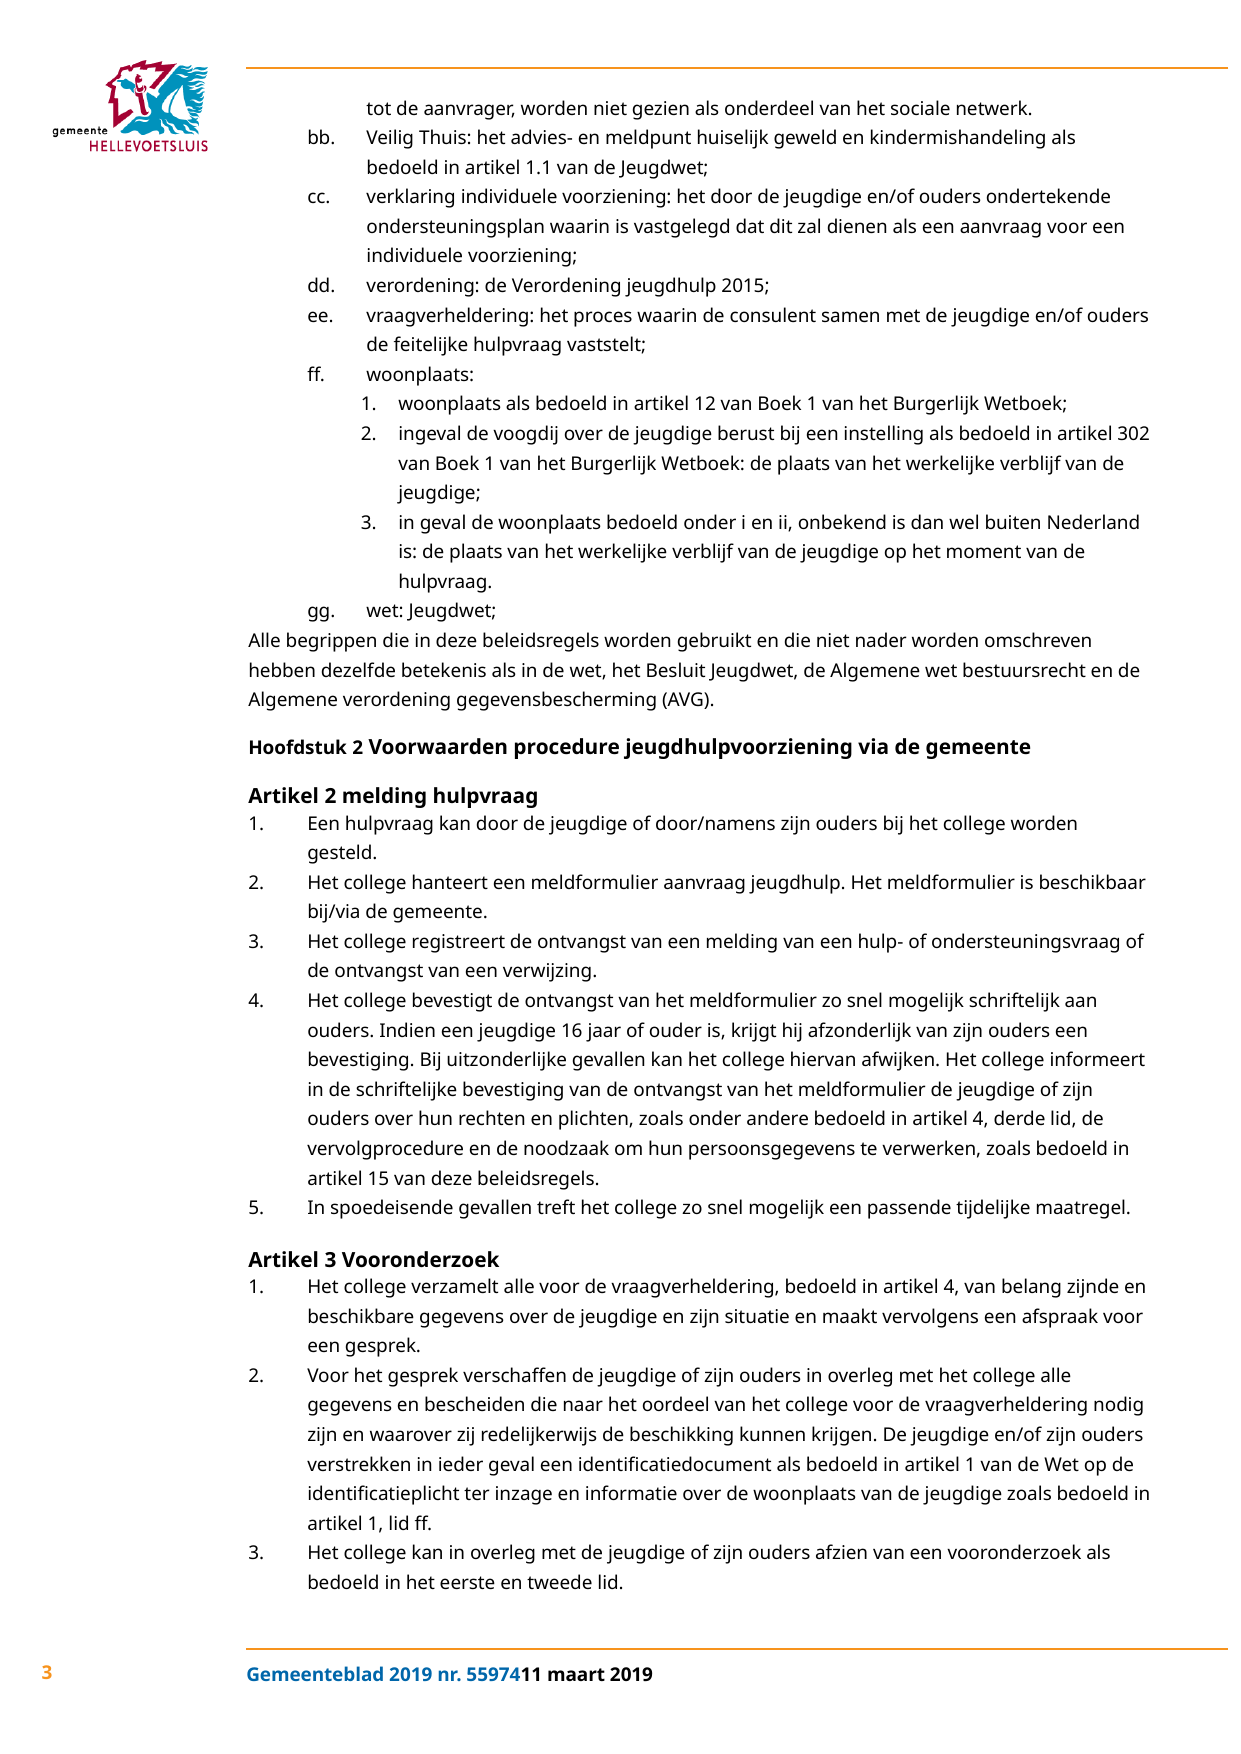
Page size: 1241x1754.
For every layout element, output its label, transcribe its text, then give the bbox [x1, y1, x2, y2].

list tot de aanvrager, worden niet gezien als onderdeel van het sociale netwerk. [307, 95, 1152, 121]
text Alle begrippen die in deze beleidsregels worden gebruikt en die niet nader worden omschreven hebben dezelfde betekenis als in de wet, het Besluit Jeugdwet, de Algemene wet bestuursrecht en de Algemene verordening gegevensbescherming (AVG). [248, 627, 1152, 712]
list verklaring individuele voorziening: het door de jeugdige en/of ouders ondertekende ondersteuningsplan waarin is vastgelegd dat dit zal dienen als een aanvraag voor een individuele voorziening; [307, 183, 1152, 268]
list woonplaats: [307, 361, 1152, 387]
list ingeval de voogdij over de jeugdige berust bij een instelling als bedoeld in artikel 302 van Boek 1 van het Burgerlijk Wetboek: de plaats van het werkelijke verblijf van de jeugdige; [361, 420, 1152, 505]
text Artikel 3 Vooronderzoek [248, 1245, 1152, 1273]
text Artikel 2 melding hulpvraag [248, 781, 1152, 810]
list wet: Jeugdwet; [307, 598, 1152, 623]
list Het college bevestigt de ontvangst van het meldformulier zo snel mogelijk schriftelijk aan ouders. Indien een jeugdige 16 jaar of ouder is, krijgt hij afzonderlijk van zijn ouders een bevestiging. Bij uitzonderlijke gevallen kan het college hiervan afwijken. Het college informeert in de schriftelijke bevestiging van de ontvangst van het meldformulier de jeugdige of zijn ouders over hun rechten en plichten, zoals onder andere bedoeld in artikel 4, derde lid, de vervolgprocedure en de noodzaak om hun persoonsgegevens te verwerken, zoals bedoeld in artikel 15 van deze beleidsregels. [248, 987, 1152, 1191]
list Het college verzamelt alle voor de vraagverheldering, bedoeld in artikel 4, van belang zijnde en beschikbare gegevens over de jeugdige en zijn situatie en maakt vervolgens een afspraak voor een gesprek. [248, 1273, 1152, 1358]
text Hoofdstuk 2 Voorwaarden procedure jeugdhulpvoorziening via de gemeente [248, 732, 1152, 761]
list Voor het gesprek verschaffen de jeugdige of zijn ouders in overleg met het college alle gegevens en bescheiden die naar het oordeel van het college voor de vraagverheldering nodig zijn en waarover zij redelijkerwijs de beschikking kunnen krijgen. De jeugdige en/of zijn ouders verstrekken in ieder geval een identificatiedocument als bedoeld in artikel 1 van de Wet op de identificatieplicht ter inzage en informatie over de woonplaats van de jeugdige zoals bedoeld in artikel 1, lid ff. [248, 1362, 1152, 1536]
picture [41, 47, 231, 172]
list Het college kan in overleg met de jeugdige of zijn ouders afzien van een vooronderzoek als bedoeld in het eerste en tweede lid. [248, 1539, 1152, 1595]
list In spoedeisende gevallen treft het college zo snel mogelijk een passende tijdelijke maatregel. [248, 1194, 1152, 1220]
list vraagverheldering: het proces waarin de consulent samen met de jeugdige en/of ouders de feitelijke hulpvraag vaststelt; [307, 302, 1152, 357]
list woonplaats als bedoeld in artikel 12 van Boek 1 van het Burgerlijk Wetboek; [361, 391, 1152, 416]
list in geval de woonplaats bedoeld onder i en ii, onbekend is dan wel buiten Nederland is: de plaats van het werkelijke verblijf van de jeugdige op het moment van de hulpvraag. [361, 509, 1152, 594]
list Veilig Thuis: het advies- en meldpunt huiselijk geweld en kindermishandeling als bedoeld in artikel 1.1 van de Jeugdwet; [307, 124, 1152, 180]
list Een hulpvraag kan door de jeugdige of door/namens zijn ouders bij het college worden gesteld. [248, 810, 1152, 865]
list Het college registreert de ontvangst van een melding van een hulp- of ondersteuningsvraag of de ontvangst van een verwijzing. [248, 928, 1152, 983]
list verordening: de Verordening jeugdhulp 2015; [307, 272, 1152, 298]
list Het college hanteert een meldformulier aanvraag jeugdhulp. Het meldformulier is beschikbaar bij/via de gemeente. [248, 869, 1152, 924]
